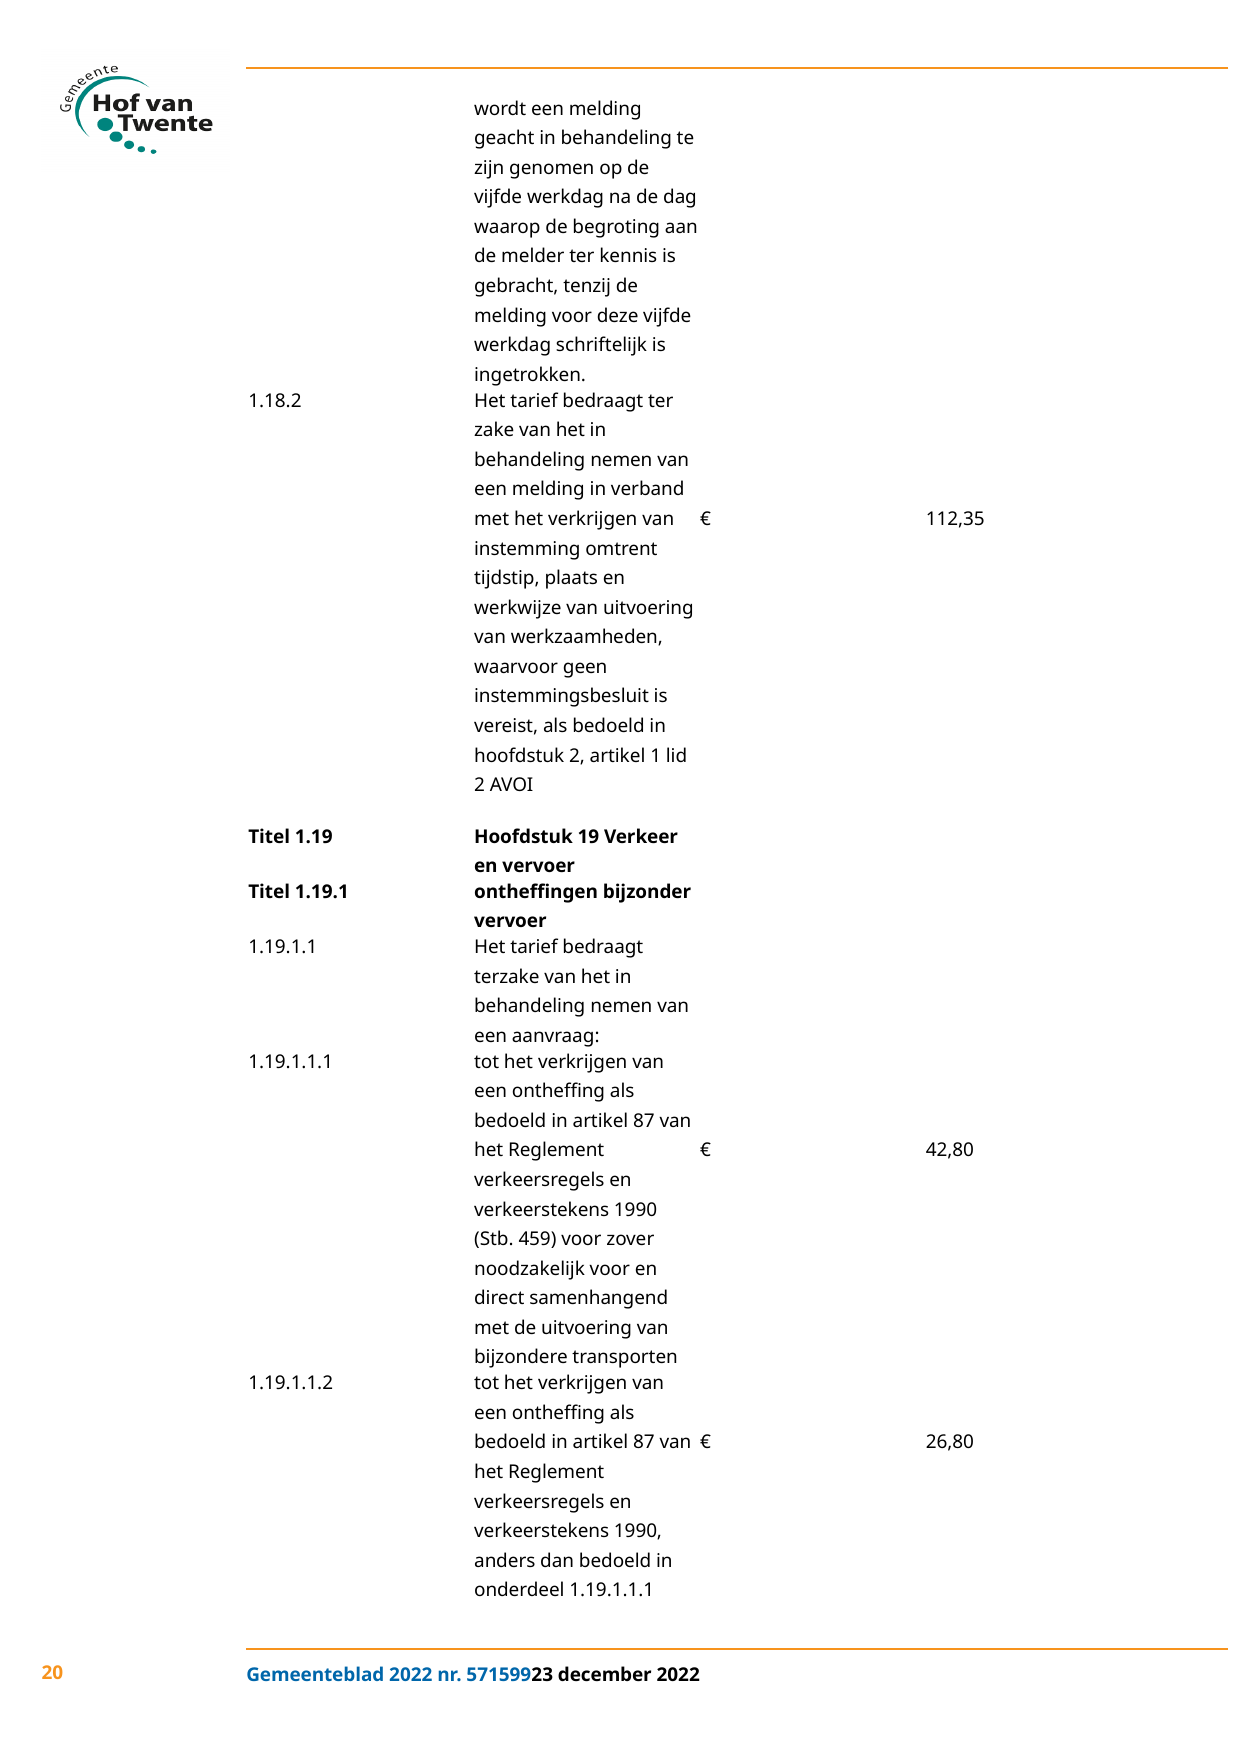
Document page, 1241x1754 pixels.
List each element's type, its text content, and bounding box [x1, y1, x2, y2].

table_cell Hoofdstuk 19 Verkeer en vervoer [474, 823, 700, 878]
table_cell 112,35 [926, 387, 1152, 797]
table_cell Titel 1.19.1 [248, 878, 474, 933]
table_cell [926, 934, 1152, 1048]
picture [41, 47, 231, 172]
table_cell [248, 95, 474, 387]
table_cell [700, 934, 926, 1048]
table_cell 1.18.2 [248, 387, 474, 797]
table_cell [474, 797, 700, 823]
table_cell 1.19.1.1 [248, 934, 474, 1048]
table_cell tot het verkrijgen van een ontheffing als bedoeld in artikel 87 van het Reglement verkeersregels en verkeerstekens 1990, anders dan bedoeld in onderdeel 1.19.1.1.1 [474, 1370, 700, 1602]
table_cell wordt een melding geacht in behandeling te zijn genomen op de vijfde werkdag na de dag waarop de begroting aan de melder ter kennis is gebracht, tenzij de melding voor deze vijfde werkdag schriftelijk is ingetrokken. [474, 95, 700, 387]
table_cell 42,80 [926, 1048, 1152, 1369]
table_cell [700, 95, 926, 387]
table_cell tot het verkrijgen van een ontheffing als bedoeld in artikel 87 van het Reglement verkeersregels en verkeerstekens 1990 (Stb. 459) voor zover noodzakelijk voor en direct samenhangend met de uitvoering van bijzondere transporten [474, 1048, 700, 1369]
table_cell [700, 878, 926, 933]
table_cell 1.19.1.1.1 [248, 1048, 474, 1369]
table_cell Het tarief bedraagt terzake van het in behandeling nemen van een aanvraag: [474, 934, 700, 1048]
table_cell € [700, 1048, 926, 1369]
table_cell [248, 797, 474, 823]
table_cell € [700, 387, 926, 797]
table_cell [700, 797, 926, 823]
table_cell ontheffingen bijzonder vervoer [474, 878, 700, 933]
table_cell Titel 1.19 [248, 823, 474, 878]
table_cell 26,80 [926, 1370, 1152, 1602]
table_cell [926, 95, 1152, 387]
table_cell [700, 823, 926, 878]
table_cell [926, 878, 1152, 933]
table_cell [926, 797, 1152, 823]
table_cell € [700, 1370, 926, 1602]
table_cell 1.19.1.1.2 [248, 1370, 474, 1602]
table_cell Het tarief bedraagt ter zake van het in behandeling nemen van een melding in verband met het verkrijgen van instemming omtrent tijdstip, plaats en werkwijze van uitvoering van werkzaamheden, waarvoor geen instemmingsbesluit is vereist, als bedoeld in hoofdstuk 2, artikel 1 lid 2 AVOI [474, 387, 700, 797]
table_cell [926, 823, 1152, 878]
